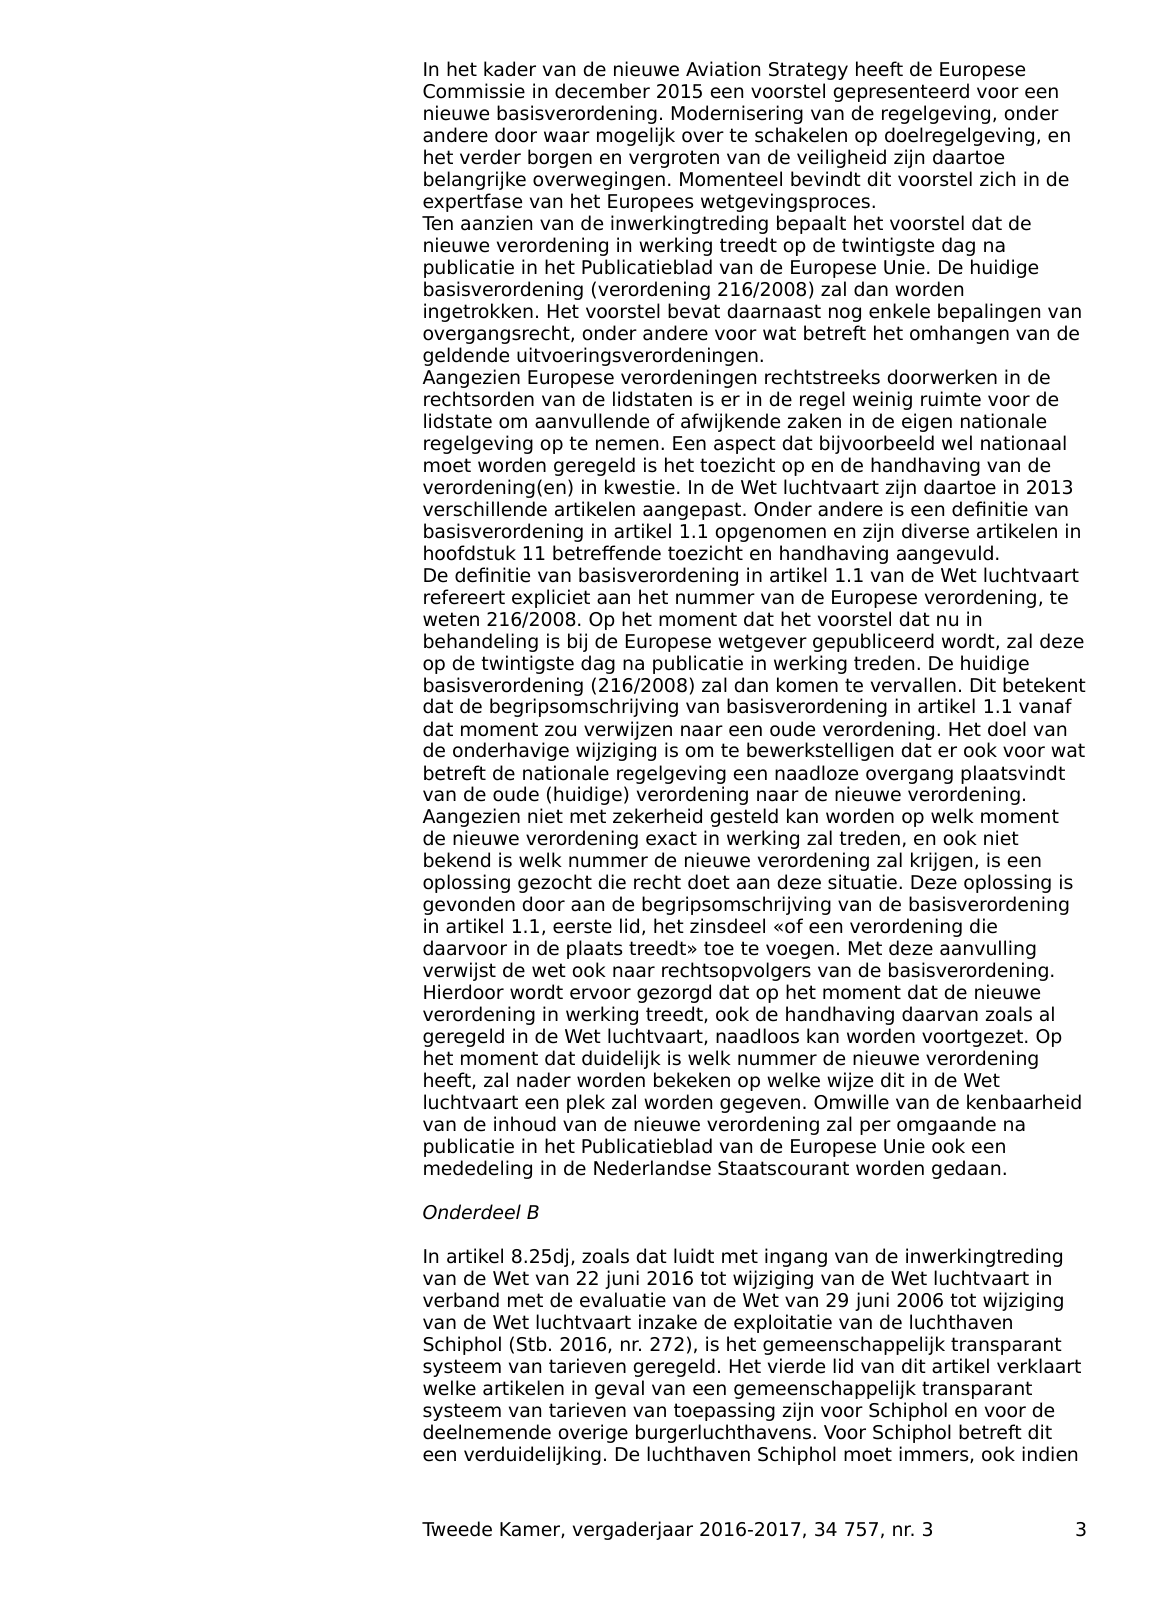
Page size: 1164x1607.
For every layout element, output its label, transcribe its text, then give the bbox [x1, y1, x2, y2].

text De definitie van basisverordening in artikel 1.1 van de Wet luchtvaart refereert expliciet aan het nummer van de Europese verordening, te weten 216/2008. Op het moment dat het voorstel dat nu in behandeling is bij de Europese wetgever gepubliceerd wordt, zal deze op de twintigste dag na publicatie in werking treden. De huidige basisverordening (216/2008) zal dan komen te vervallen. Dit betekent dat de begripsomschrijving van basisverordening in artikel 1.1 vanaf dat moment zou verwijzen naar een oude verordening. Het doel van de onderhavige wijziging is om te bewerkstelligen dat er ook voor wat betreft de nationale regelgeving een naadloze overgang plaatsvindt van de oude (huidige) verordening naar de nieuwe verordening. Aangezien niet met zekerheid gesteld kan worden op welk moment de nieuwe verordening exact in werking zal treden, en ook niet bekend is welk nummer de nieuwe verordening zal krijgen, is een oplossing gezocht die recht doet aan deze situatie. Deze oplossing is gevonden door aan de begripsomschrijving van de basisverordening in artikel 1.1, eerste lid, het zinsdeel «of een verordening die daarvoor in de plaats treedt» toe te voegen. Met deze aanvulling verwijst de wet ook naar rechtsopvolgers van de basisverordening. Hierdoor wordt ervoor gezorgd dat op het moment dat de nieuwe verordening in werking treedt, ook de handhaving daarvan zoals al geregeld in de Wet luchtvaart, naadloos kan worden voortgezet. Op het moment dat duidelijk is welk nummer de nieuwe verordening heeft, zal nader worden bekeken op welke wijze dit in de Wet luchtvaart een plek zal worden gegeven. Omwille van de kenbaarheid van de inhoud van de nieuwe verordening zal per omgaande na publicatie in het Publicatieblad van de Europese Unie ook een mededeling in de Nederlandse Staatscourant worden gedaan. [422, 564, 1087, 1180]
text Aangezien Europese verordeningen rechtstreeks doorwerken in de rechtsorden van de lidstaten is er in de regel weinig ruimte voor de lidstate om aanvullende of afwijkende zaken in de eigen nationale regelgeving op te nemen. Een aspect dat bijvoorbeeld wel nationaal moet worden geregeld is het toezicht op en de handhaving van de verordening(en) in kwestie. In de Wet luchtvaart zijn daartoe in 2013 verschillende artikelen aangepast. Onder andere is een definitie van basisverordening in artikel 1.1 opgenomen en zijn diverse artikelen in hoofdstuk 11 betreffende toezicht en handhaving aangevuld. [422, 367, 1087, 564]
text In artikel 8.25dj, zoals dat luidt met ingang van de inwerkingtreding van de Wet van 22 juni 2016 tot wijziging van de Wet luchtvaart in verband met de evaluatie van de Wet van 29 juni 2006 tot wijziging van de Wet luchtvaart inzake de exploitatie van de luchthaven Schiphol (Stb. 2016, nr. 272), is het gemeenschappelijk transparant systeem van tarieven geregeld. Het vierde lid van dit artikel verklaart welke artikelen in geval van een gemeenschappelijk transparant systeem van tarieven van toepassing zijn voor Schiphol en voor de deelnemende overige burgerluchthavens. Voor Schiphol betreft dit een verduidelijking. De luchthaven Schiphol moet immers, ook indien [422, 1246, 1087, 1466]
subtitle Onderdeel B [422, 1202, 1087, 1224]
text In het kader van de nieuwe Aviation Strategy heeft de Europese Commissie in december 2015 een voorstel gepresenteerd voor een nieuwe basisverordening. Modernisering van de regelgeving, onder andere door waar mogelijk over te schakelen op doelregelgeving, en het verder borgen en vergroten van de veiligheid zijn daartoe belangrijke overwegingen. Momenteel bevindt dit voorstel zich in de expertfase van het Europees wetgevingsproces. [422, 59, 1087, 213]
text Ten aanzien van de inwerkingtreding bepaalt het voorstel dat de nieuwe verordening in werking treedt op de twintigste dag na publicatie in het Publicatieblad van de Europese Unie. De huidige basisverordening (verordening 216/2008) zal dan worden ingetrokken. Het voorstel bevat daarnaast nog enkele bepalingen van overgangsrecht, onder andere voor wat betreft het omhangen van de geldende uitvoeringsverordeningen. [422, 213, 1087, 367]
